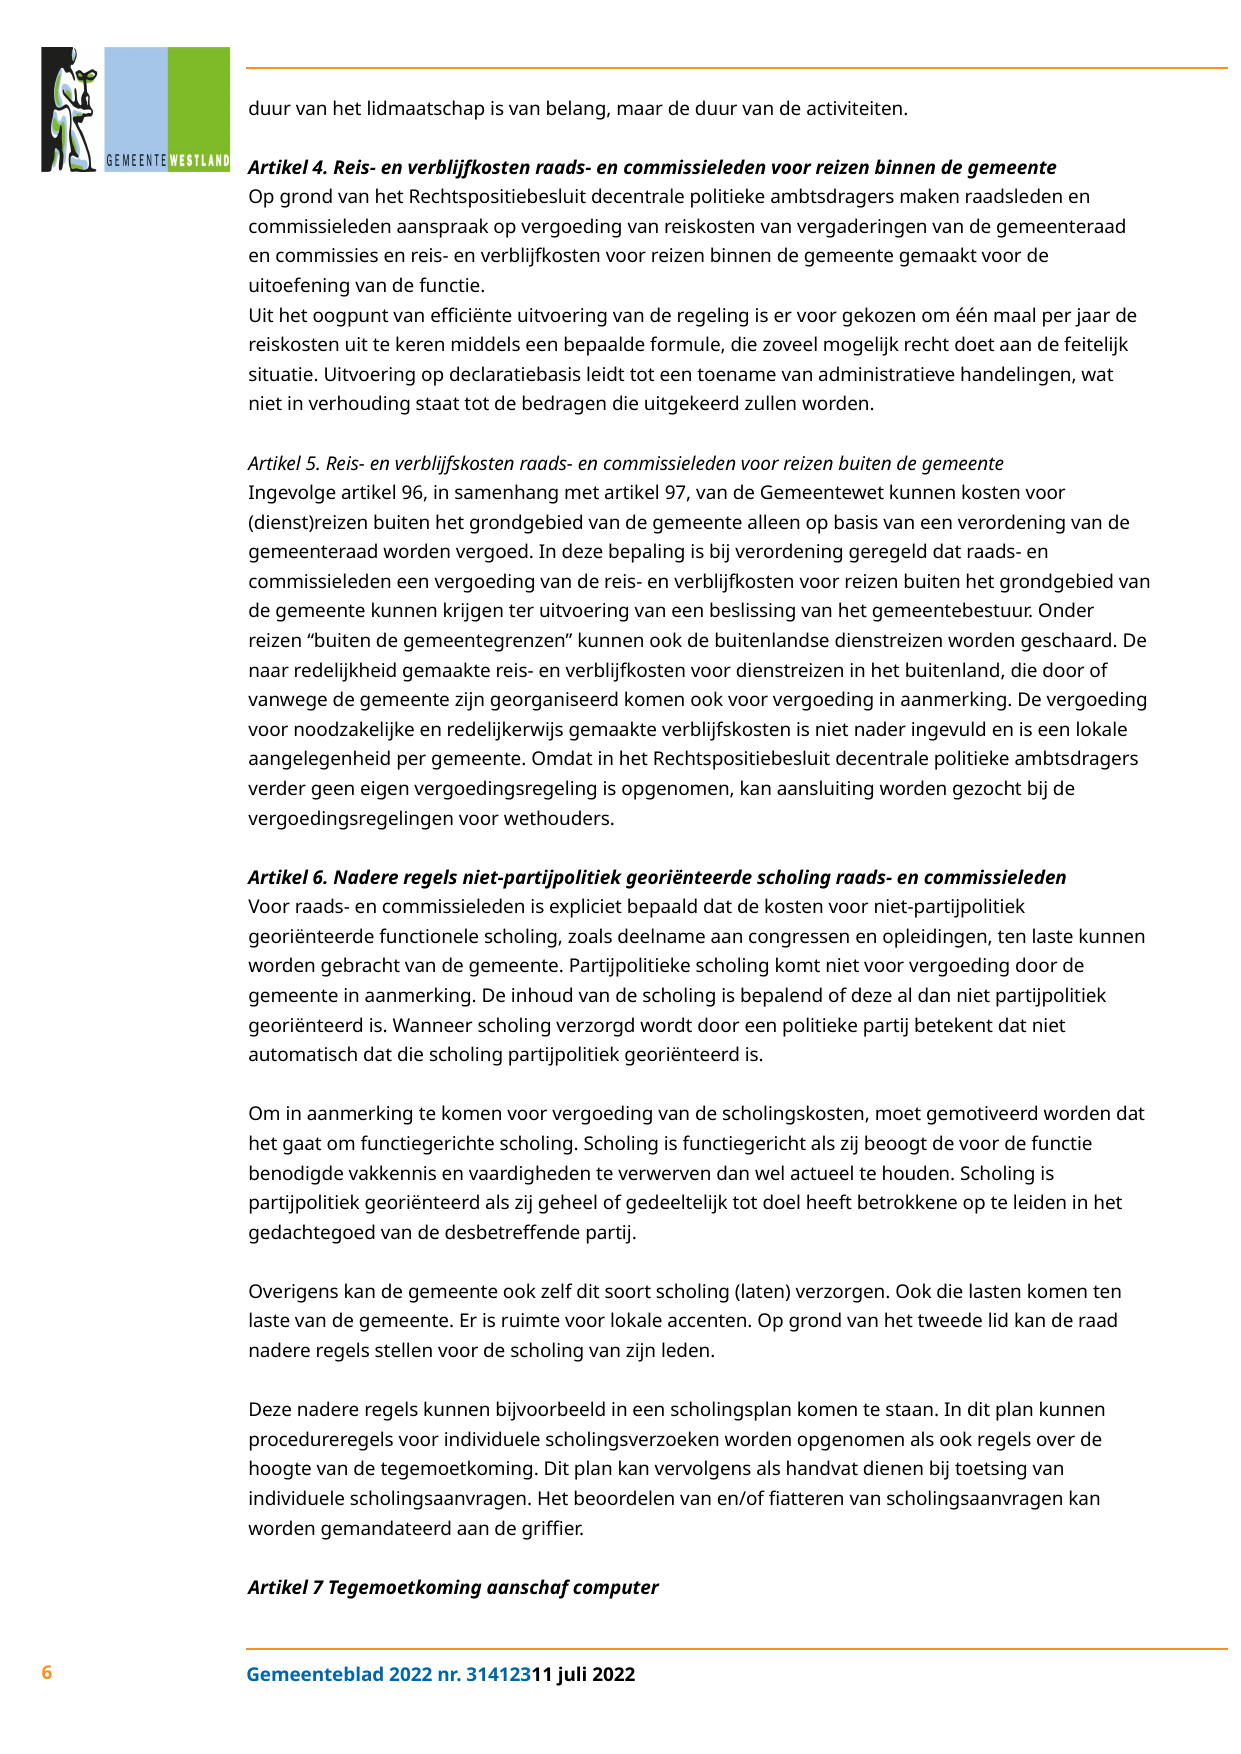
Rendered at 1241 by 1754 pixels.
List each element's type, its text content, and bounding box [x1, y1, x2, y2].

text Deze nadere regels kunnen bijvoorbeeld in een scholingsplan komen te staan. In dit plan kunnen procedureregels voor individuele scholingsverzoeken worden opgenomen als ook regels over de hoogte van de tegemoetkoming. Dit plan kan vervolgens als handvat dienen bij toetsing van individuele scholingsaanvragen. Het beoordelen van en/of fiatteren van scholingsaanvragen kan worden gemandateerd aan de griffier. [248, 1396, 1152, 1541]
text Ingevolge artikel 96, in samenhang met artikel 97, van de Gemeentewet kunnen kosten voor (dienst)reizen buiten het grondgebied van de gemeente alleen op basis van een verordening van de gemeenteraad worden vergoed. In deze bepaling is bij verordening geregeld dat raads- en commissieleden een vergoeding van de reis- en verblijfkosten voor reizen buiten het grondgebied van de gemeente kunnen krijgen ter uitvoering van een beslissing van het gemeentebestuur. Onder reizen “buiten de gemeentegrenzen” kunnen ook de buitenlandse dienstreizen worden geschaard. De naar redelijkheid gemaakte reis- en verblijfkosten voor dienstreizen in het buitenland, die door of vanwege de gemeente zijn georganiseerd komen ook voor vergoeding in aanmerking. De vergoeding voor noodzakelijke en redelijkerwijs gemaakte verblijfskosten is niet nader ingevuld en is een lokale aangelegenheid per gemeente. Omdat in het Rechtspositiebesluit decentrale politieke ambtsdragers verder geen eigen vergoedingsregeling is opgenomen, kan aansluiting worden gezocht bij de vergoedingsregelingen voor wethouders. [248, 479, 1152, 831]
text duur van het lidmaatschap is van belang, maar de duur van de activiteiten. [248, 95, 1152, 121]
text Uit het oogpunt van efficiënte uitvoering van de regeling is er voor gekozen om één maal per jaar de reiskosten uit te keren middels een bepaalde formule, die zoveel mogelijk recht doet aan de feitelijk situatie. Uitvoering op declaratiebasis leidt tot een toename van administratieve handelingen, wat niet in verhouding staat tot de bedragen die uitgekeerd zullen worden. [248, 302, 1152, 416]
text Artikel 6. Nadere regels niet-partijpolitiek georiënteerde scholing raads- en commissieleden [248, 864, 1152, 890]
text Voor raads- en commissieleden is expliciet bepaald dat de kosten voor niet-partijpolitiek georiënteerde functionele scholing, zoals deelname aan congressen en opleidingen, ten laste kunnen worden gebracht van de gemeente. Partijpolitieke scholing komt niet voor vergoeding door de gemeente in aanmerking. De inhoud van de scholing is bepalend of deze al dan niet partijpolitiek georiënteerd is. Wanneer scholing verzorgd wordt door een politieke partij betekent dat niet automatisch dat die scholing partijpolitiek georiënteerd is. [248, 893, 1152, 1067]
text Op grond van het Rechtspositiebesluit decentrale politieke ambtsdragers maken raadsleden en commissieleden aanspraak op vergoeding van reiskosten van vergaderingen van de gemeenteraad en commissies en reis- en verblijfkosten voor reizen binnen de gemeente gemaakt voor de uitoefening van de functie. [248, 183, 1152, 298]
text Artikel 5. Reis- en verblijfskosten raads- en commissieleden voor reizen buiten de gemeente [248, 450, 1152, 476]
picture [41, 47, 231, 172]
text Overigens kan de gemeente ook zelf dit soort scholing (laten) verzorgen. Ook die lasten komen ten laste van de gemeente. Er is ruimte voor lokale accenten. Op grond van het tweede lid kan de raad nadere regels stellen voor de scholing van zijn leden. [248, 1278, 1152, 1363]
text Om in aanmerking te komen voor vergoeding van de scholingskosten, moet gemotiveerd worden dat het gaat om functiegerichte scholing. Scholing is functiegericht als zij beoogt de voor de functie benodigde vakkennis en vaardigheden te verwerven dan wel actueel te houden. Scholing is partijpolitiek georiënteerd als zij geheel of gedeeltelijk tot doel heeft betrokkene op te leiden in het gedachtegoed van de desbetreffende partij. [248, 1101, 1152, 1245]
text Artikel 7 Tegemoetkoming aanschaf computer [248, 1574, 1152, 1600]
text Artikel 4. Reis- en verblijfkosten raads- en commissieleden voor reizen binnen de gemeente [248, 154, 1152, 180]
